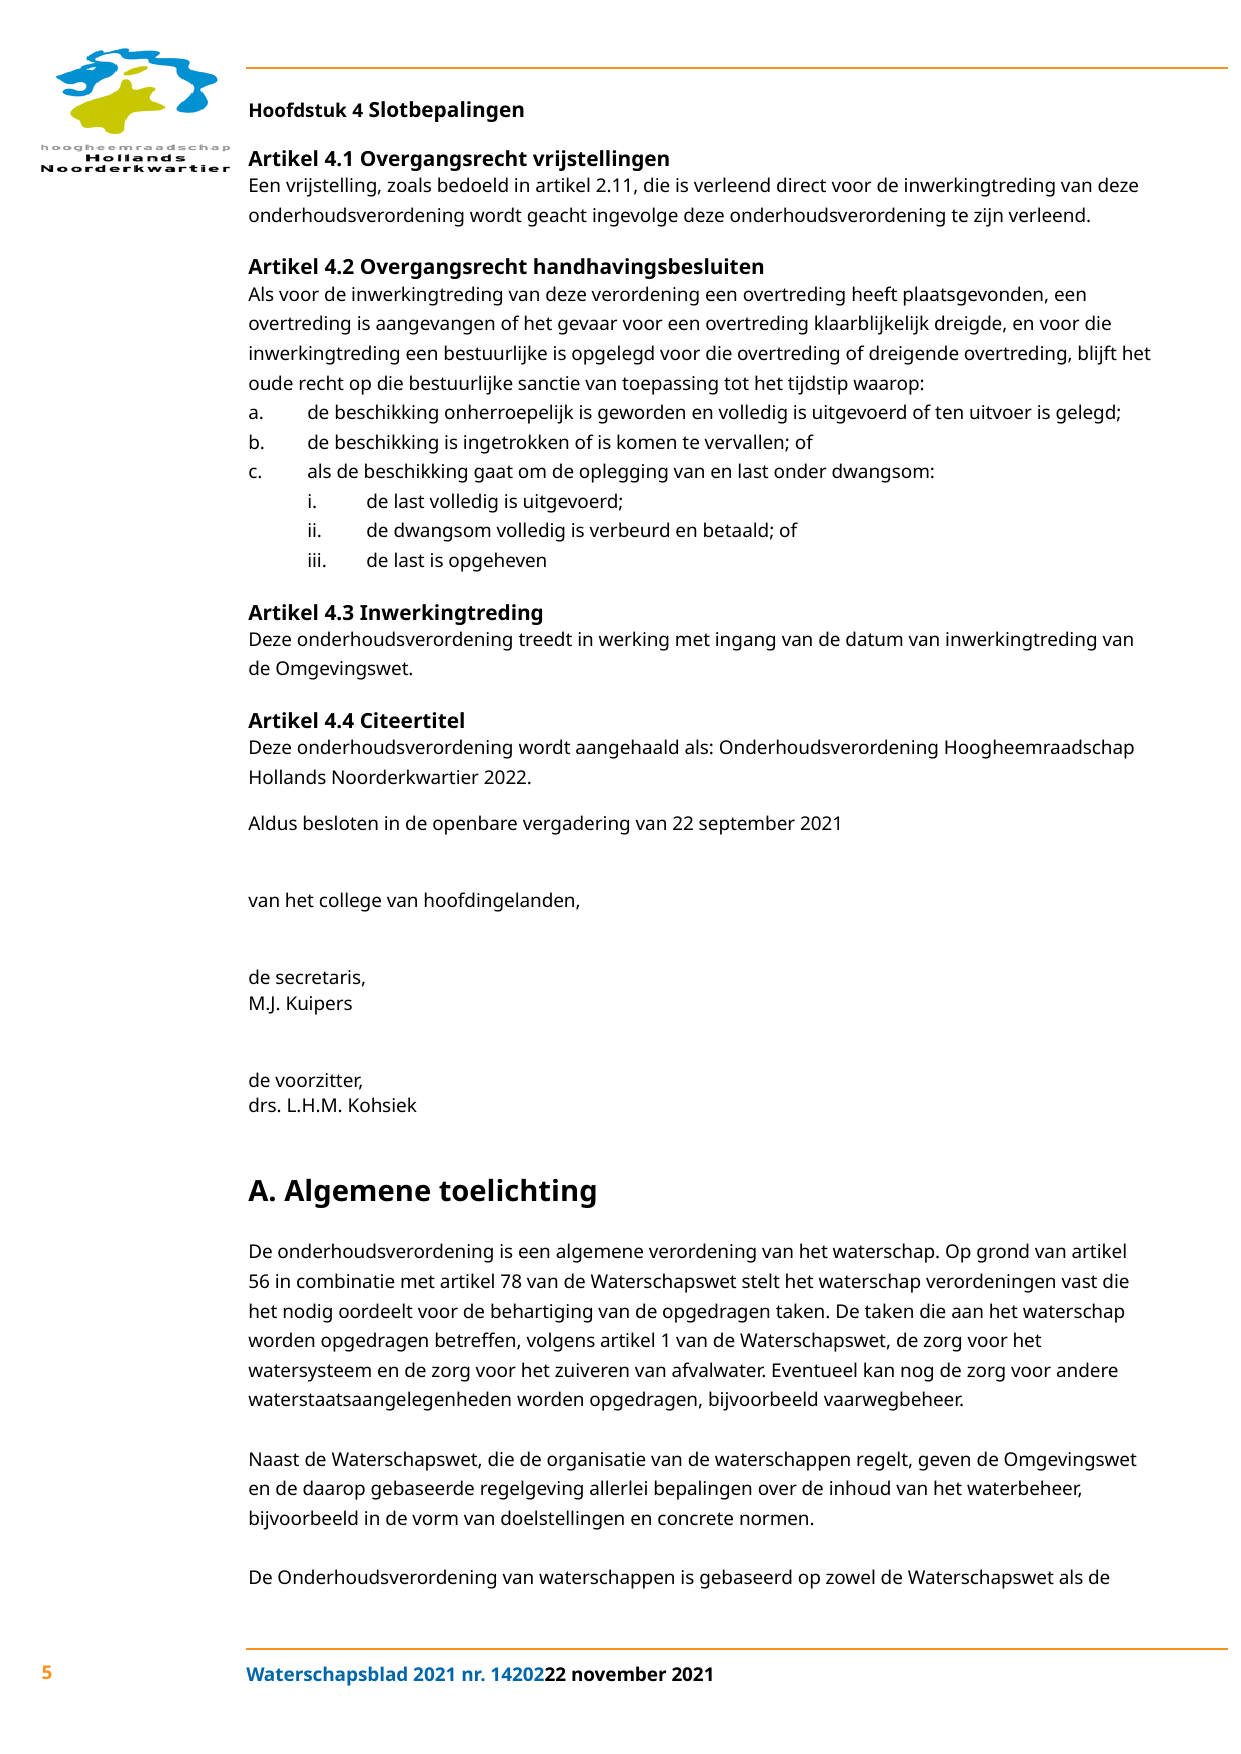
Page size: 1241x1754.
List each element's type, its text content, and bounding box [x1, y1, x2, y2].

list de last volledig is uitgevoerd; [307, 488, 1152, 514]
text Artikel 4.1 Overgangsrecht vrijstellingen [248, 144, 1152, 172]
list als de beschikking gaat om de oplegging van en last onder dwangsom: [248, 458, 1152, 484]
text A. Algemene toelichting [248, 1170, 1152, 1209]
text Deze onderhoudsverordening wordt aangehaald als: Onderhoudsverordening Hoogheemraadschap Hollands Noorderkwartier 2022. [248, 734, 1152, 790]
text Een vrijstelling, zoals bedoeld in artikel 2.11, die is verleend direct voor de inwerkingtreding van deze onderhoudsverordening wordt geacht ingevolge deze onderhoudsverordening te zijn verleend. [248, 172, 1152, 228]
list de beschikking is ingetrokken of is komen te vervallen; of [248, 429, 1152, 454]
text Artikel 4.3 Inwerkingtreding [248, 598, 1152, 626]
text Naast de Waterschapswet, die de organisatie van de waterschappen regelt, geven de Omgevingswet en de daarop gebaseerde regelgeving allerlei bepalingen over de inhoud van het waterbeheer, bijvoorbeeld in de vorm van doelstellingen en concrete normen. [248, 1446, 1152, 1531]
picture [41, 47, 231, 172]
text de secretaris, [248, 964, 1152, 990]
list de dwangsom volledig is verbeurd en betaald; of [307, 518, 1152, 543]
text van het college van hoofdingelanden, [248, 887, 1152, 913]
text Artikel 4.2 Overgangsrecht handhavingsbesluiten [248, 252, 1152, 281]
text De Onderhoudsverordening van waterschappen is gebaseerd op zowel de Waterschapswet als de [248, 1564, 1152, 1590]
text M.J. Kuipers [248, 990, 1152, 1016]
text Hoofdstuk 4 Slotbepalingen [248, 95, 1152, 123]
list de beschikking onherroepelijk is geworden en volledig is uitgevoerd of ten uitvoer is gelegd; [248, 399, 1152, 425]
text Als voor de inwerkingtreding van deze verordening een overtreding heeft plaatsgevonden, een overtreding is aangevangen of het gevaar voor een overtreding klaarblijkelijk dreigde, en voor die inwerkingtreding een bestuurlijke is opgelegd voor die overtreding of dreigende overtreding, blijft het oude recht op die bestuurlijke sanctie van toepassing tot het tijdstip waarop: [248, 281, 1152, 395]
text Deze onderhoudsverordening treedt in werking met ingang van de datum van inwerkingtreding van de Omgevingswet. [248, 626, 1152, 681]
list de last is opgeheven [307, 547, 1152, 573]
text Aldus besloten in de openbare vergadering van 22 september 2021 [248, 810, 1152, 835]
text drs. L.H.M. Kohsiek [248, 1093, 1152, 1118]
text Artikel 4.4 Citeertitel [248, 706, 1152, 734]
text de voorzitter, [248, 1067, 1152, 1093]
text De onderhoudsverordening is een algemene verordening van het waterschap. Op grond van artikel 56 in combinatie met artikel 78 van de Waterschapswet stelt het waterschap verordeningen vast die het nodig oordeelt voor de behartiging van de opgedragen taken. De taken die aan het waterschap worden opgedragen betreffen, volgens artikel 1 van de Waterschapswet, de zorg voor het watersysteem en de zorg voor het zuiveren van afvalwater. Eventueel kan nog de zorg voor andere waterstaatsaangelegenheden worden opgedragen, bijvoorbeeld vaarwegbeheer. [248, 1239, 1152, 1412]
